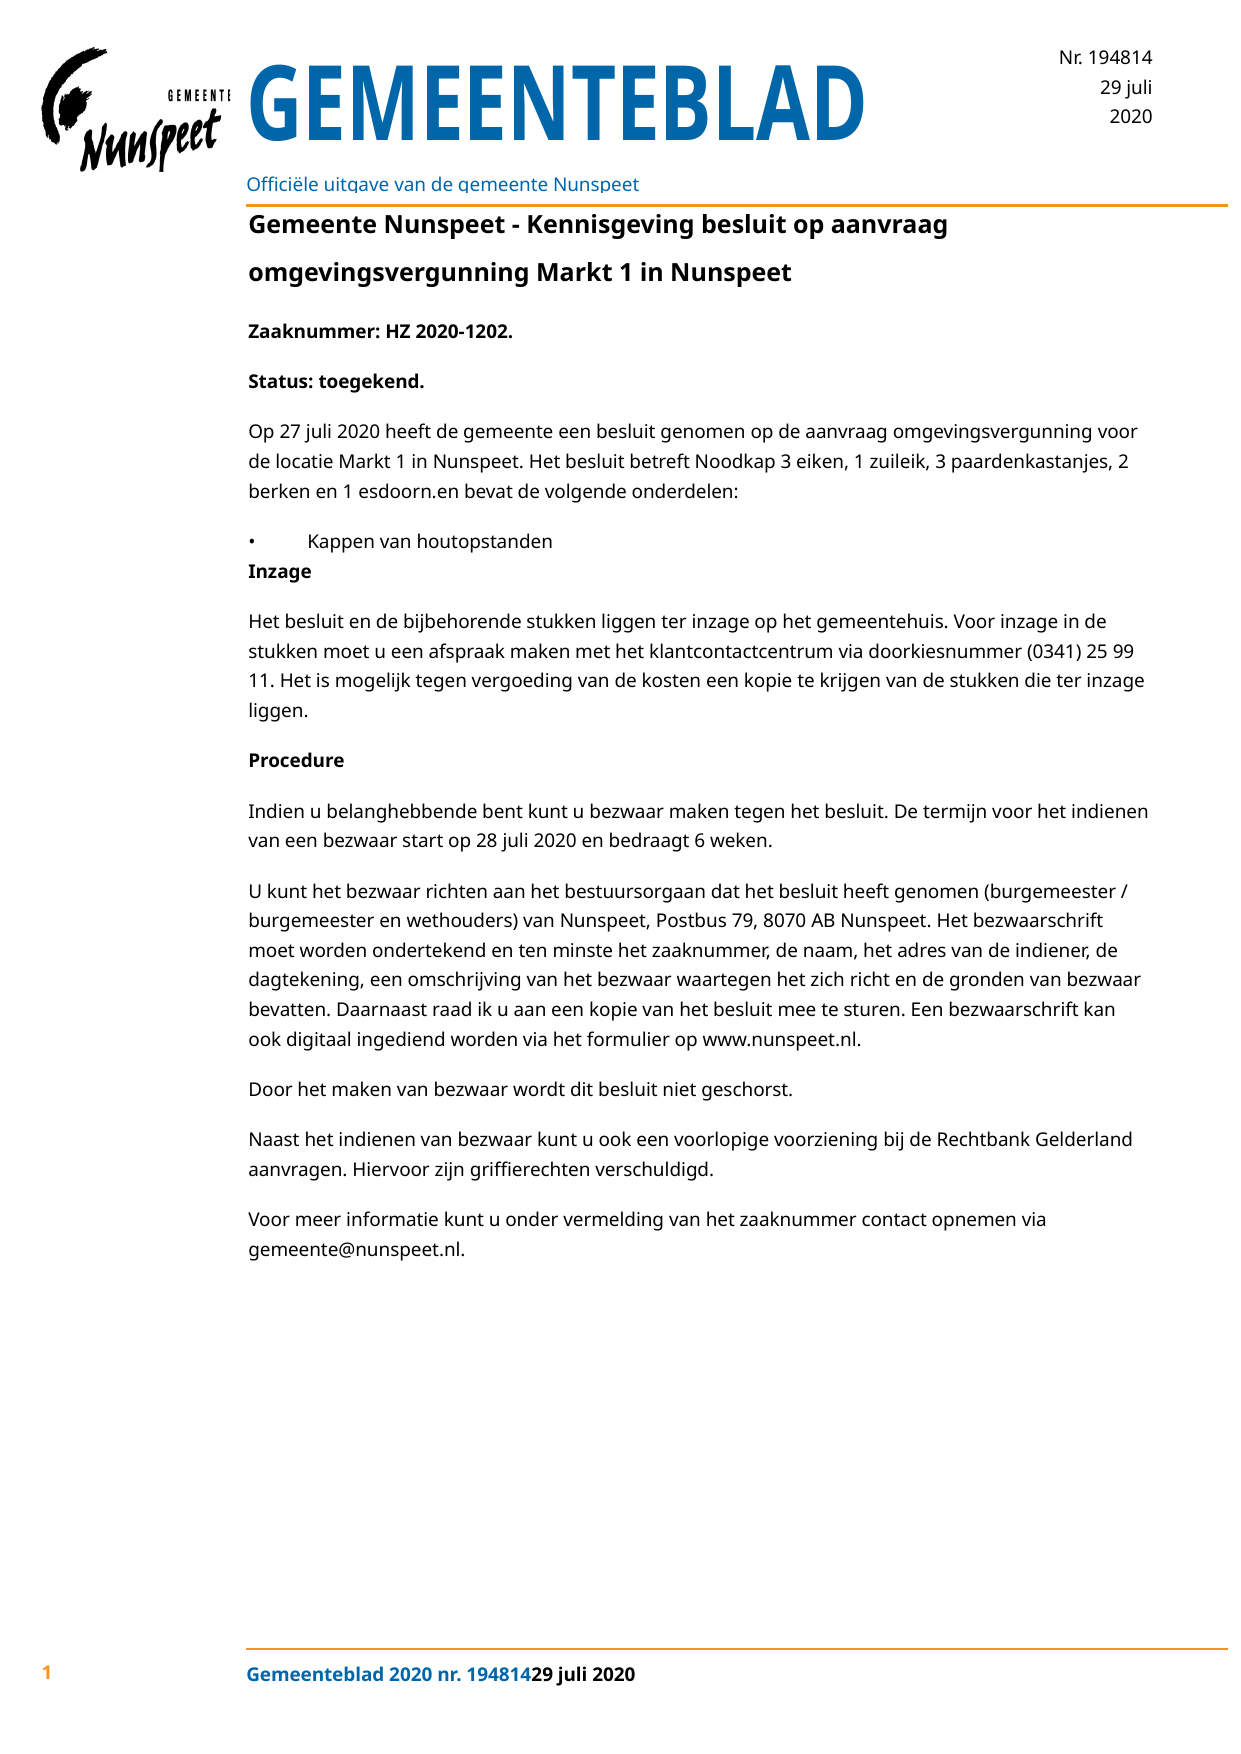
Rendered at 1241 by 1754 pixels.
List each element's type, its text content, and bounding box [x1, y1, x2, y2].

text Indien u belanghebbende bent kunt u bezwaar maken tegen het besluit. De termijn voor het indienen van een bezwaar start op 28 juli 2020 en bedraagt 6 weken. [248, 798, 1152, 853]
text Het besluit en de bijbehorende stukken liggen ter inzage op het gemeentehuis. Voor inzage in de stukken moet u een afspraak maken met het klantcontactcentrum via doorkiesnummer (0341) 25 99 11. Het is mogelijk tegen vergoeding van de kosten een kopie te krijgen van de stukken die ter inzage liggen. [248, 608, 1152, 723]
text Zaaknummer: HZ 2020-1202. [248, 318, 1152, 344]
text Door het maken van bezwaar wordt dit besluit niet geschorst. [248, 1076, 1152, 1102]
picture [41, 47, 231, 172]
text U kunt het bezwaar richten aan het bestuursorgaan dat het besluit heeft genomen (burgemeester / burgemeester en wethouders) van Nunspeet, Postbus 79, 8070 AB Nunspeet. Het bezwaarschrift moet worden ondertekend en ten minste het zaaknummer, de naam, het adres van de indiener, de dagtekening, een omschrijving van het bezwaar waartegen het zich richt en de gronden van bezwaar bevatten. Daarnaast raad ik u aan een kopie van het besluit mee te sturen. Een bezwaarschrift kan ook digitaal ingediend worden via het formulier op www.nunspeet.nl. [248, 878, 1152, 1052]
text Inzage [248, 558, 1152, 584]
text Op 27 juli 2020 heeft de gemeente een besluit genomen op de aanvraag omgevingsvergunning voor de locatie Markt 1 in Nunspeet. Het besluit betreft Noodkap 3 eiken, 1 zuileik, 3 paardenkastanjes, 2 berken en 1 esdoorn.en bevat de volgende onderdelen: [248, 419, 1152, 504]
text Naast het indienen van bezwaar kunt u ook een voorlopige voorziening bij de Rechtbank Gelderland aanvragen. Hiervoor zijn griffierechten verschuldigd. [248, 1127, 1152, 1182]
text Voor meer informatie kunt u onder vermelding van het zaaknummer contact opnemen via gemeente@nunspeet.nl. [248, 1207, 1152, 1262]
text Status: toegekend. [248, 368, 1152, 394]
list Kappen van houtopstanden [248, 528, 1152, 554]
text Gemeente Nunspeet - Kennisgeving besluit op aanvraag omgevingsvergunning Markt 1 in Nunspeet [248, 207, 1152, 288]
text Procedure [248, 747, 1152, 773]
